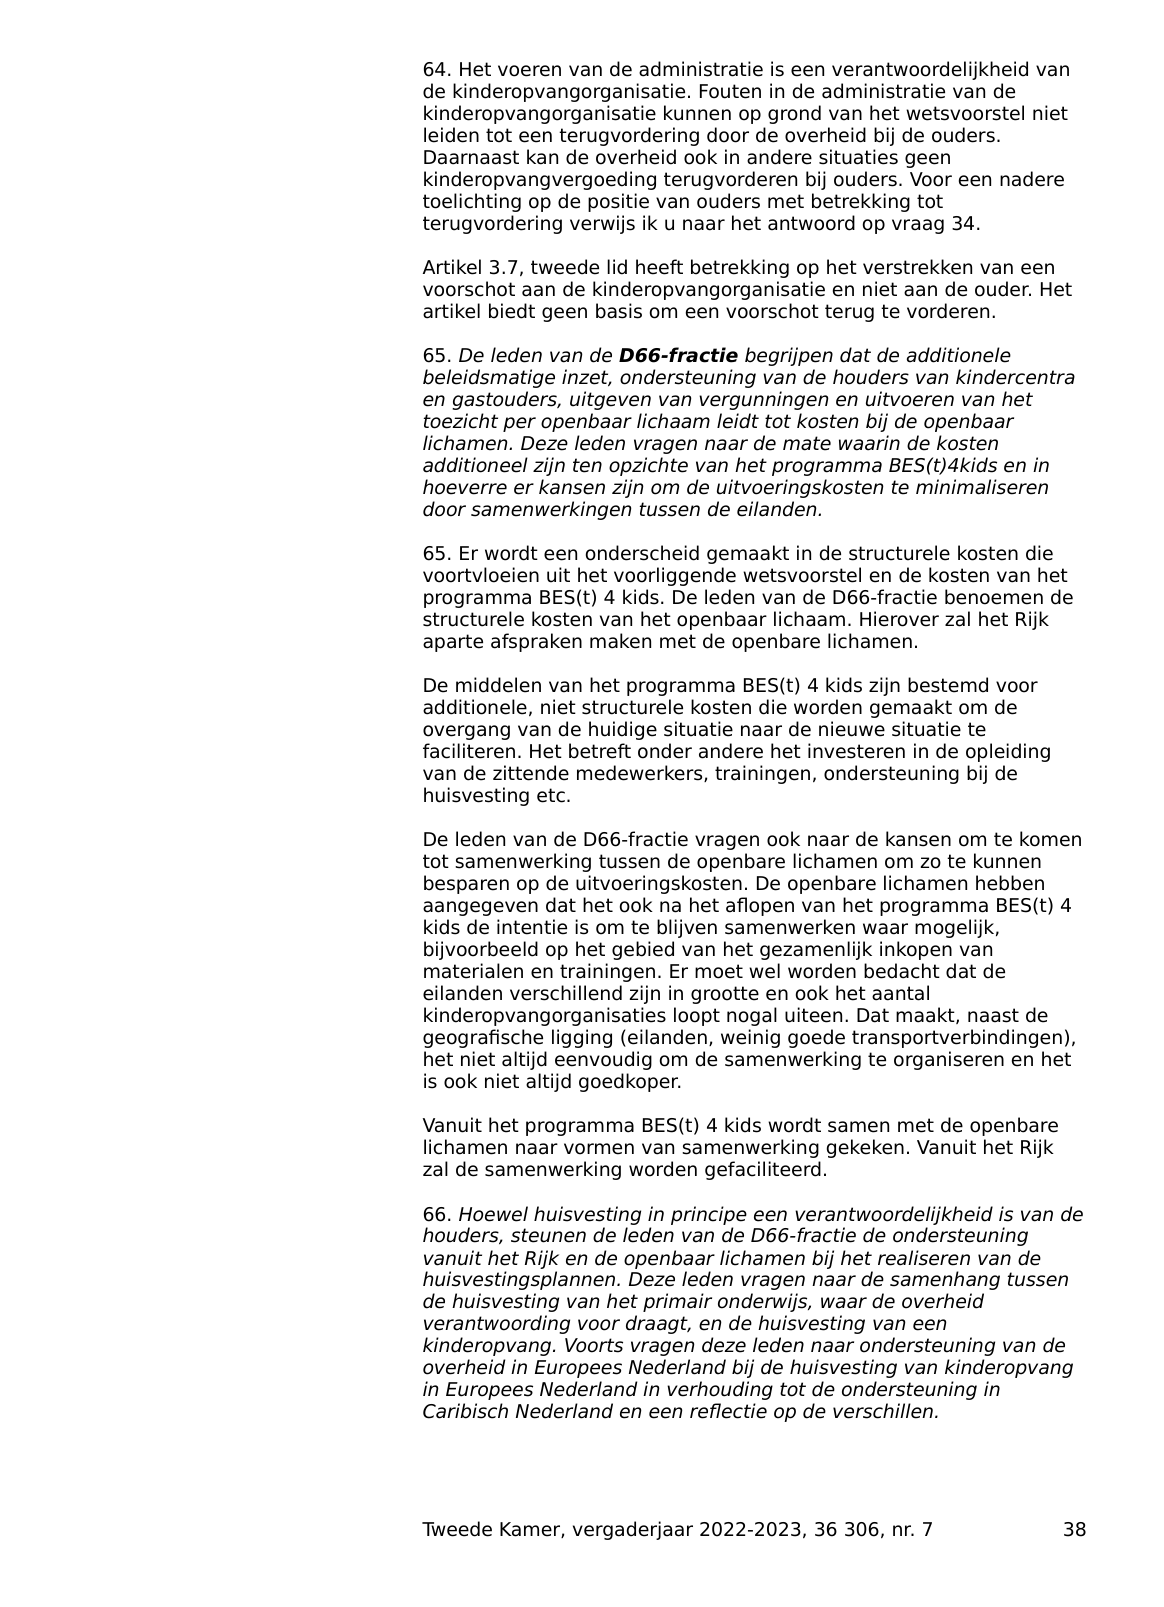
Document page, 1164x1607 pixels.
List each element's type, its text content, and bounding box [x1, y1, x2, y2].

text De middelen van het programma BES(t) 4 kids zijn bestemd voor additionele, niet structurele kosten die worden gemaakt om de overgang van de huidige situatie naar de nieuwe situatie te faciliteren. Het betreft onder andere het investeren in de opleiding van de zittende medewerkers, trainingen, ondersteuning bij de huisvesting etc. [422, 675, 1087, 807]
text 65. Er wordt een onderscheid gemaakt in de structurele kosten die voortvloeien uit het voorliggende wetsvoorstel en de kosten van het programma BES(t) 4 kids. De leden van de D66-fractie benoemen de structurele kosten van het openbaar lichaam. Hierover zal het Rijk aparte afspraken maken met de openbare lichamen. [422, 543, 1087, 653]
text 65. De leden van de D66-fractie begrijpen dat de additionele beleidsmatige inzet, ondersteuning van de houders van kindercentra en gastouders, uitgeven van vergunningen en uitvoeren van het toezicht per openbaar lichaam leidt tot kosten bij de openbaar lichamen. Deze leden vragen naar de mate waarin de kosten additioneel zijn ten opzichte van het programma BES(t)4kids en in hoeverre er kansen zijn om de uitvoeringskosten te minimaliseren door samenwerkingen tussen de eilanden. [422, 345, 1087, 521]
text Vanuit het programma BES(t) 4 kids wordt samen met de openbare lichamen naar vormen van samenwerking gekeken. Vanuit het Rijk zal de samenwerking worden gefaciliteerd. [422, 1115, 1087, 1181]
text De leden van de D66-fractie vragen ook naar de kansen om te komen tot samenwerking tussen de openbare lichamen om zo te kunnen besparen op de uitvoeringskosten. De openbare lichamen hebben aangegeven dat het ook na het aflopen van het programma BES(t) 4 kids de intentie is om te blijven samenwerken waar mogelijk, bijvoorbeeld op het gebied van het gezamenlijk inkopen van materialen en trainingen. Er moet wel worden bedacht dat de eilanden verschillend zijn in grootte en ook het aantal kinderopvangorganisaties loopt nogal uiteen. Dat maakt, naast de geografische ligging (eilanden, weinig goede transportverbindingen), het niet altijd eenvoudig om de samenwerking te organiseren en het is ook niet altijd goedkoper. [422, 829, 1087, 1093]
text Artikel 3.7, tweede lid heeft betrekking op het verstrekken van een voorschot aan de kinderopvangorganisatie en niet aan de ouder. Het artikel biedt geen basis om een voorschot terug te vorderen. [422, 257, 1087, 323]
text 66. Hoewel huisvesting in principe een verantwoordelijkheid is van de houders, steunen de leden van de D66-fractie de ondersteuning vanuit het Rijk en de openbaar lichamen bij het realiseren van de huisvestingsplannen. Deze leden vragen naar de samenhang tussen de huisvesting van het primair onderwijs, waar de overheid verantwoording voor draagt, en de huisvesting van een kinderopvang. Voorts vragen deze leden naar ondersteuning van de overheid in Europees Nederland bij de huisvesting van kinderopvang in Europees Nederland in verhouding tot de ondersteuning in Caribisch Nederland en een reflectie op de verschillen. [422, 1203, 1087, 1423]
text 64. Het voeren van de administratie is een verantwoordelijkheid van de kinderopvangorganisatie. Fouten in de administratie van de kinderopvangorganisatie kunnen op grond van het wetsvoorstel niet leiden tot een terugvordering door de overheid bij de ouders. Daarnaast kan de overheid ook in andere situaties geen kinderopvangvergoeding terugvorderen bij ouders. Voor een nadere toelichting op de positie van ouders met betrekking tot terugvordering verwijs ik u naar het antwoord op vraag 34. [422, 59, 1087, 235]
